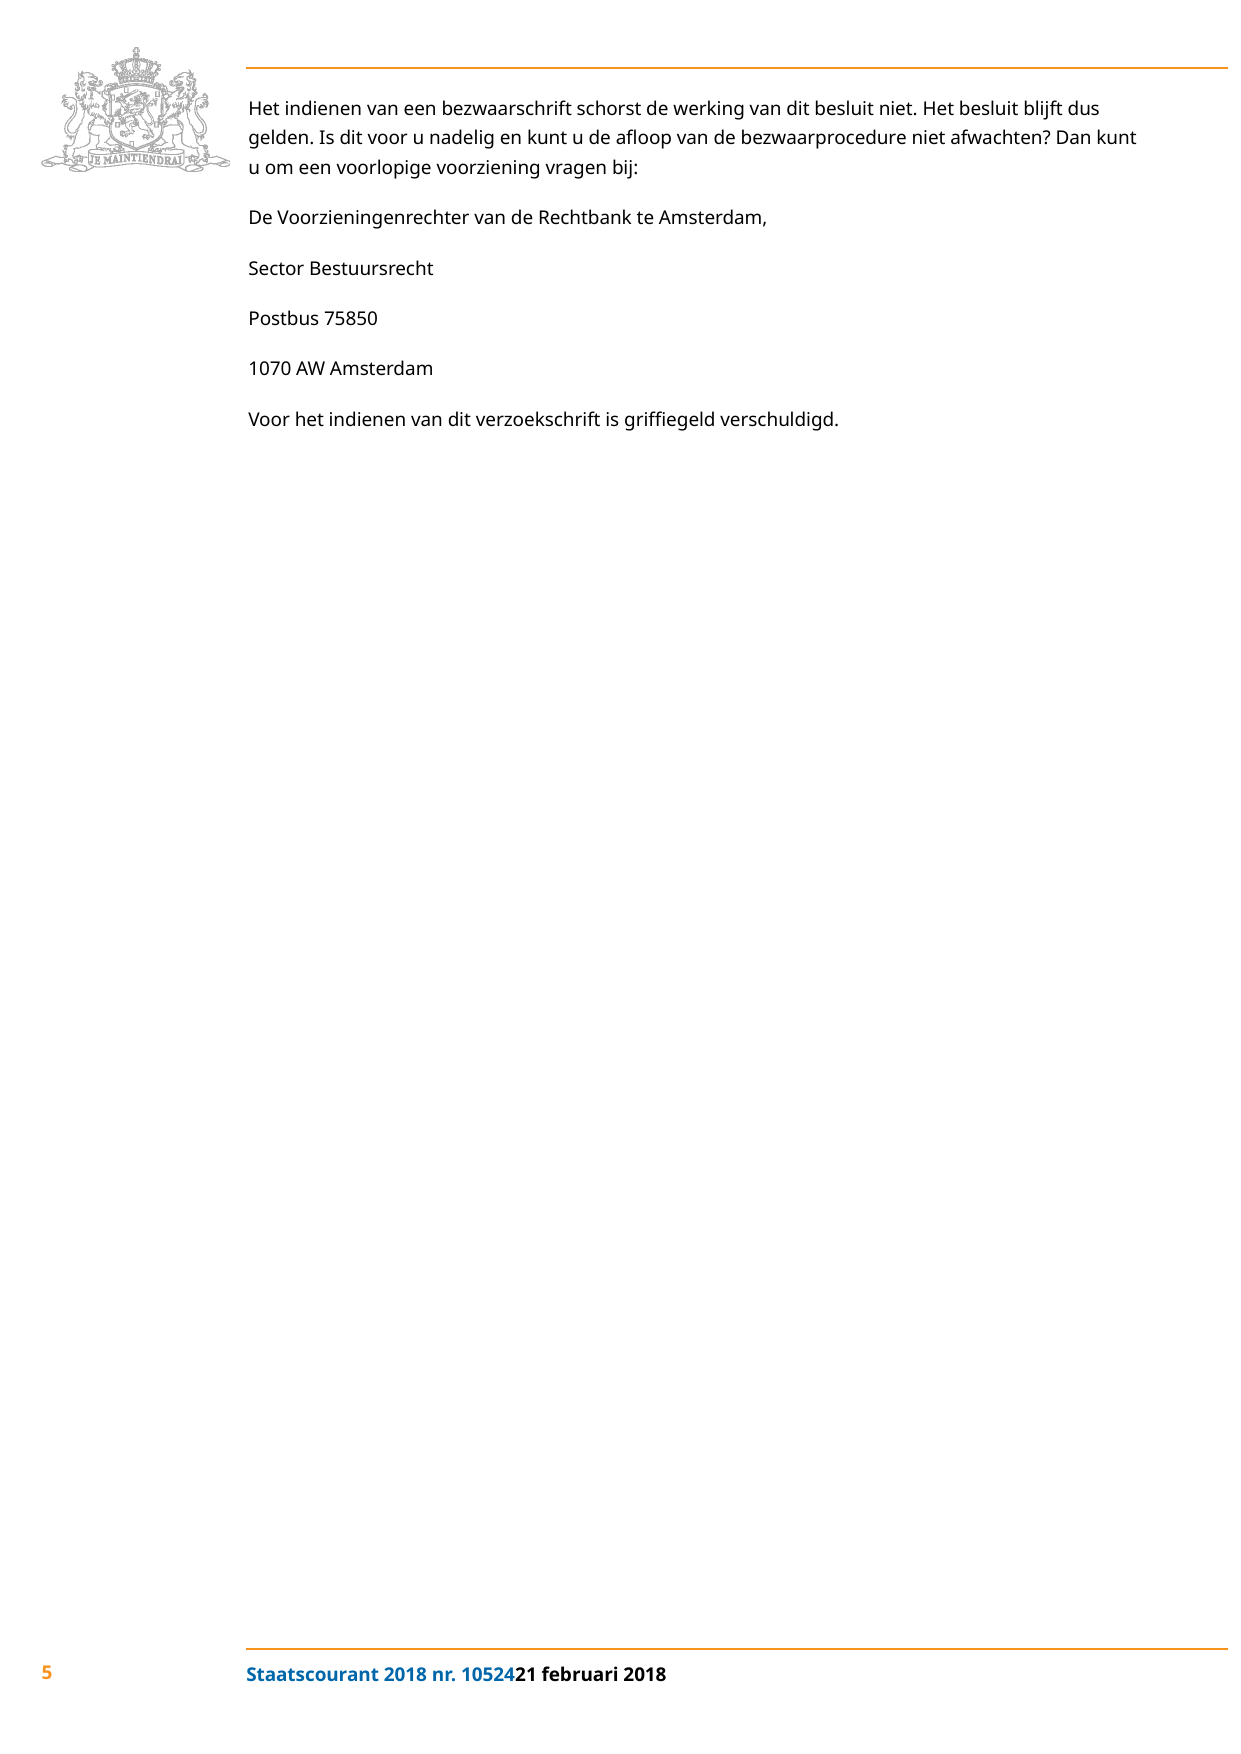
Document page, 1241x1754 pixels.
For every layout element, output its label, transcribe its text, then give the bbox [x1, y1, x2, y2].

text Het indienen van een bezwaarschrift schorst de werking van dit besluit niet. Het besluit blijft dus gelden. Is dit voor u nadelig en kunt u de afloop van de bezwaarprocedure niet afwachten? Dan kunt u om een voorlopige voorziening vragen bij: [248, 95, 1152, 180]
text De Voorzieningenrechter van de Rechtbank te Amsterdam, [248, 204, 1152, 230]
text Sector Bestuursrecht [248, 255, 1152, 281]
text Voor het indienen van dit verzoekschrift is griffiegeld verschuldigd. [248, 406, 1152, 432]
text Postbus 75850 [248, 305, 1152, 331]
text 1070 AW Amsterdam [248, 356, 1152, 381]
picture [41, 47, 231, 172]
